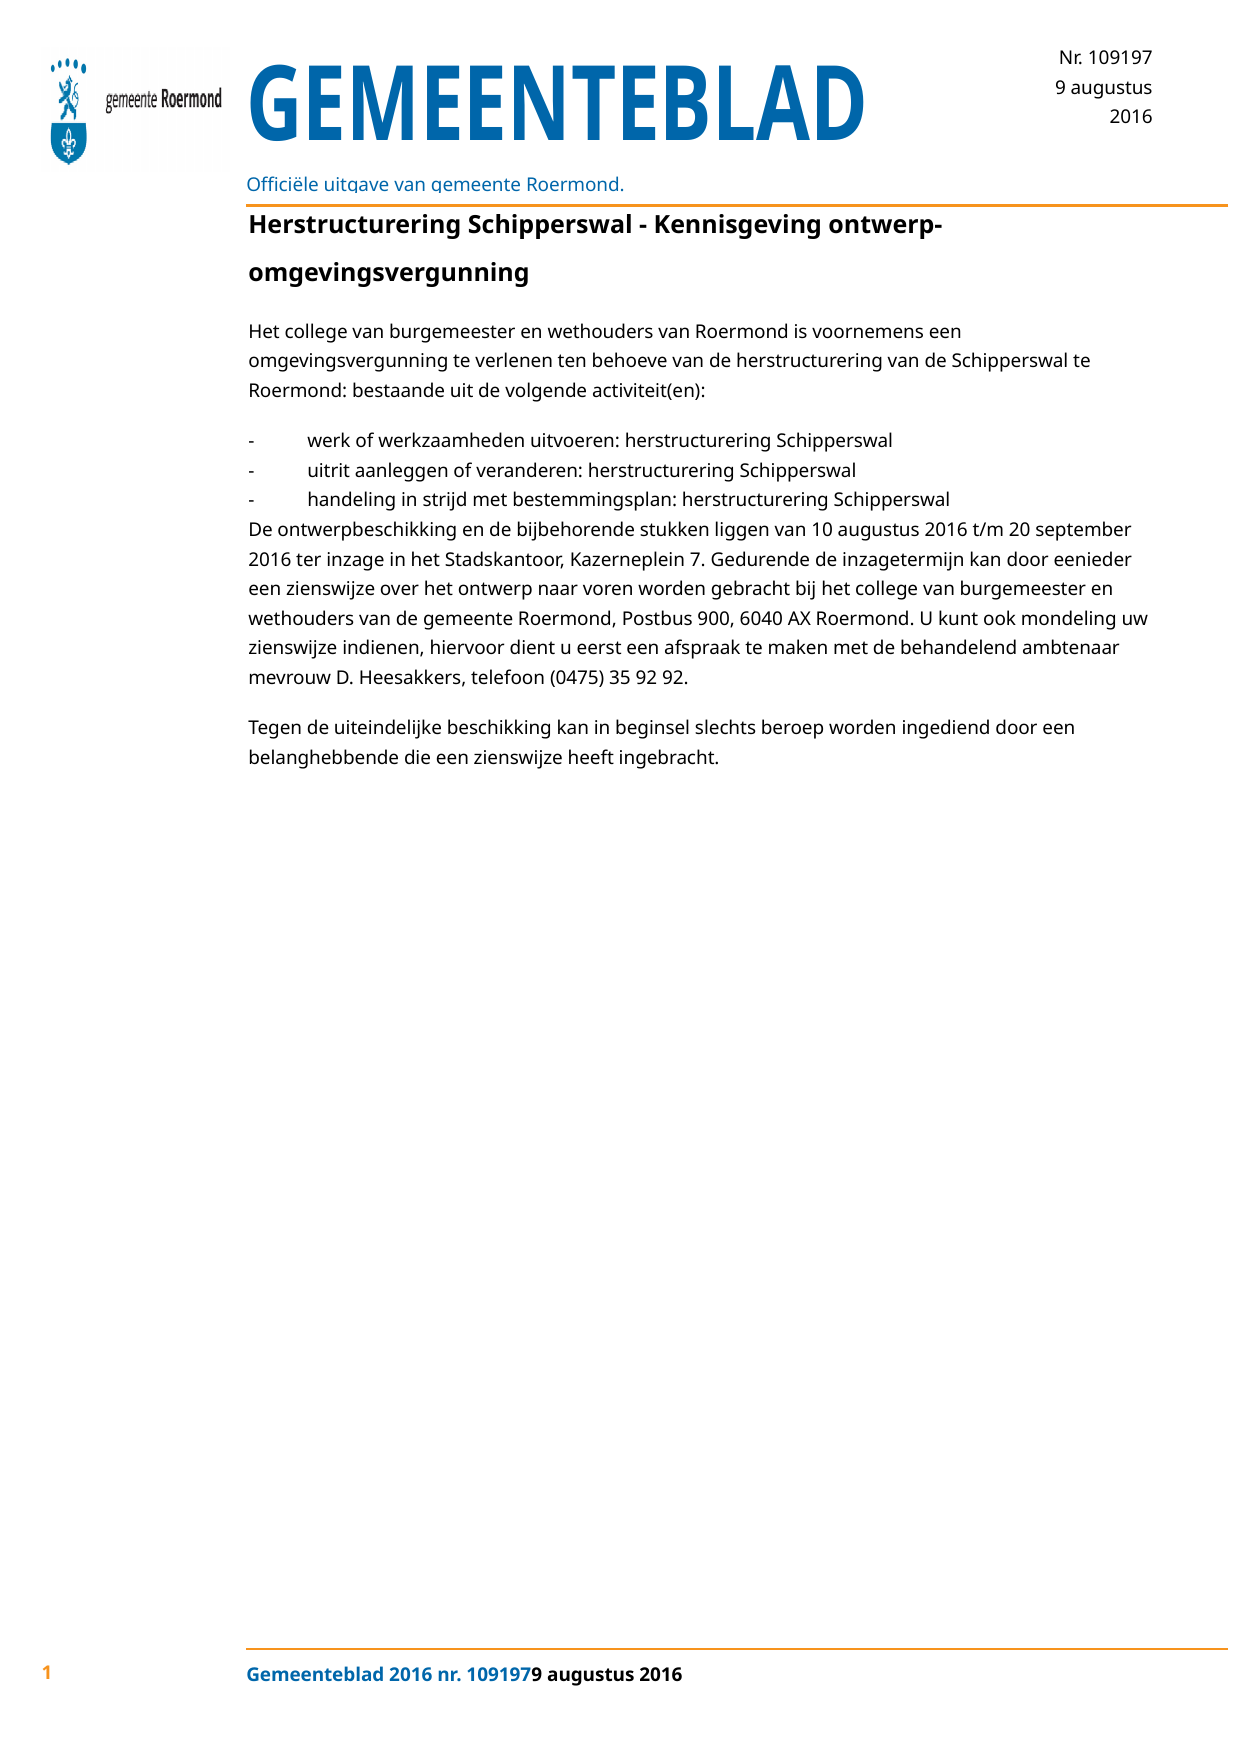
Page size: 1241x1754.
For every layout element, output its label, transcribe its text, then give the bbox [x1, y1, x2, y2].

text Herstructurering Schipperswal - Kennisgeving ontwerp-omgevingsvergunning [248, 207, 1152, 288]
text De ontwerpbeschikking en de bijbehorende stukken liggen van 10 augustus 2016 t/m 20 september 2016 ter inzage in het Stadskantoor, Kazerneplein 7. Gedurende de inzagetermijn kan door eenieder een zienswijze over het ontwerp naar voren worden gebracht bij het college van burgemeester en wethouders van de gemeente Roermond, Postbus 900, 6040 AX Roermond. U kunt ook mondeling uw zienswijze indienen, hiervoor dient u eerst een afspraak te maken met de behandelend ambtenaar mevrouw D. Heesakkers, telefoon (0475) 35 92 92. [248, 516, 1152, 690]
list uitrit aanleggen of veranderen: herstructurering Schipperswal [248, 457, 1152, 483]
picture [41, 47, 231, 172]
text Tegen de uiteindelijke beschikking kan in beginsel slechts beroep worden ingediend door een belanghebbende die een zienswijze heeft ingebracht. [248, 714, 1152, 770]
list werk of werkzaamheden uitvoeren: herstructurering Schipperswal [248, 427, 1152, 453]
list handeling in strijd met bestemmingsplan: herstructurering Schipperswal [248, 487, 1152, 512]
text Het college van burgemeester en wethouders van Roermond is voornemens een omgevingsvergunning te verlenen ten behoeve van de herstructurering van de Schipperswal te Roermond: bestaande uit de volgende activiteit(en): [248, 318, 1152, 403]
